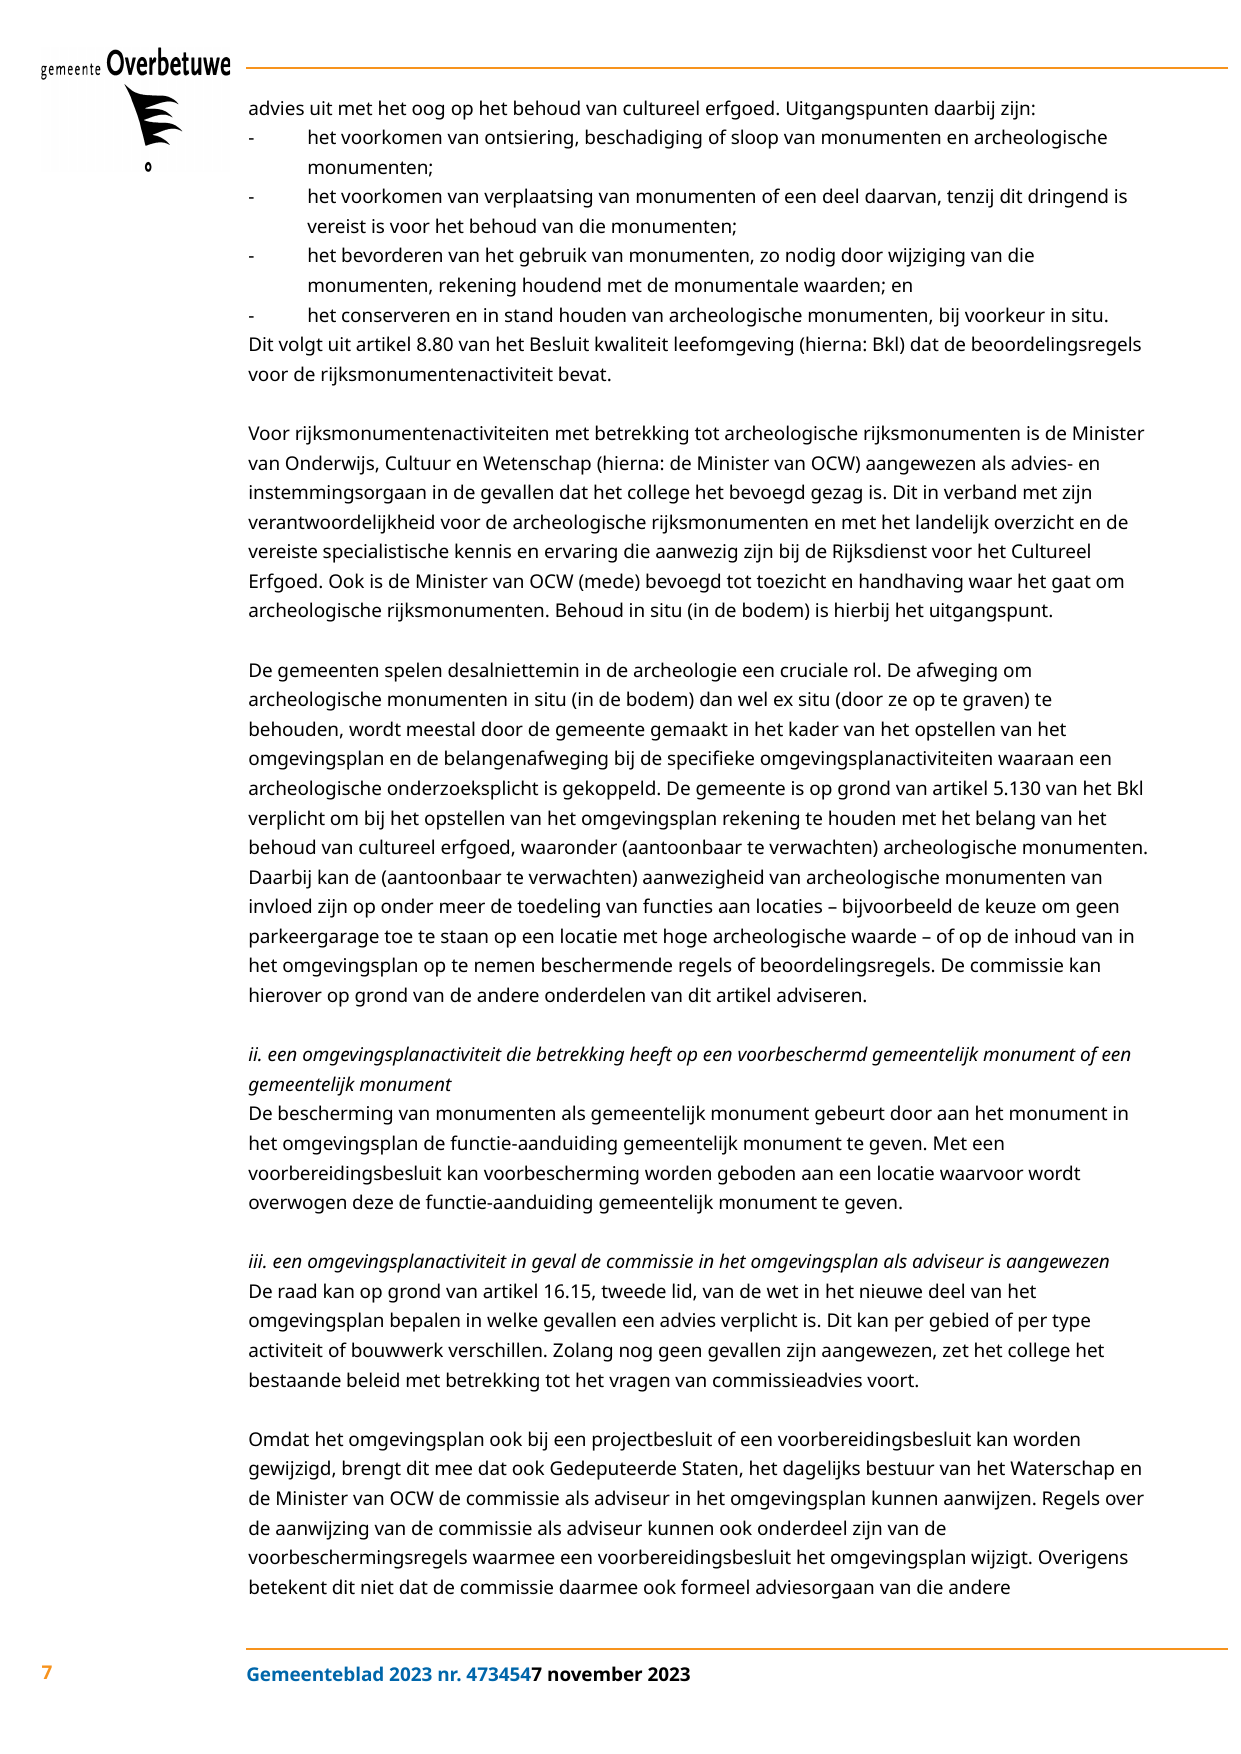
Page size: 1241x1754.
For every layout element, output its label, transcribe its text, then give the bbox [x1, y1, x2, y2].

text advies uit met het oog op het behoud van cultureel erfgoed. Uitgangspunten daarbij zijn: [248, 95, 1152, 121]
list het conserveren en in stand houden van archeologische monumenten, bij voorkeur in situ. [248, 302, 1152, 328]
text iii. een omgevingsplanactiviteit in geval de commissie in het omgevingsplan als adviseur is aangewezen [248, 1248, 1152, 1274]
text Dit volgt uit artikel 8.80 van het Besluit kwaliteit leefomgeving (hierna: Bkl) dat de beoordelingsregels voor de rijksmonumentenactiviteit bevat. [248, 331, 1152, 387]
text De raad kan op grond van artikel 16.15, tweede lid, van de wet in het nieuwe deel van het omgevingsplan bepalen in welke gevallen een advies verplicht is. Dit kan per gebied of per type activiteit of bouwwerk verschillen. Zolang nog geen gevallen zijn aangewezen, zet het college het bestaande beleid met betrekking tot het vragen van commissieadvies voort. [248, 1278, 1152, 1393]
text De bescherming van monumenten als gemeentelijk monument gebeurt door aan het monument in het omgevingsplan de functie-aanduiding gemeentelijk monument te geven. Met een voorbereidingsbesluit kan voorbescherming worden geboden aan een locatie waarvoor wordt overwogen deze de functie-aanduiding gemeentelijk monument te geven. [248, 1101, 1152, 1215]
list het bevorderen van het gebruik van monumenten, zo nodig door wijziging van die monumenten, rekening houdend met de monumentale waarden; en [248, 243, 1152, 298]
text De gemeenten spelen desalniettemin in de archeologie een cruciale rol. De afweging om archeologische monumenten in situ (in de bodem) dan wel ex situ (door ze op te graven) te behouden, wordt meestal door de gemeente gemaakt in het kader van het opstellen van het omgevingsplan en de belangenafweging bij de specifieke omgevingsplanactiviteiten waaraan een archeologische onderzoeksplicht is gekoppeld. De gemeente is op grond van artikel 5.130 van het Bkl verplicht om bij het opstellen van het omgevingsplan rekening te houden met het belang van het behoud van cultureel erfgoed, waaronder (aantoonbaar te verwachten) archeologische monumenten. Daarbij kan de (aantoonbaar te verwachten) aanwezigheid van archeologische monumenten van invloed zijn op onder meer de toedeling van functies aan locaties – bijvoorbeeld de keuze om geen parkeergarage toe te staan op een locatie met hoge archeologische waarde – of op de inhoud van in het omgevingsplan op te nemen beschermende regels of beoordelingsregels. De commissie kan hierover op grond van de andere onderdelen van dit artikel adviseren. [248, 657, 1152, 1008]
list het voorkomen van ontsiering, beschadiging of sloop van monumenten en archeologische monumenten; [248, 124, 1152, 180]
picture [41, 47, 231, 172]
text Voor rijksmonumentenactiviteiten met betrekking tot archeologische rijksmonumenten is de Minister van Onderwijs, Cultuur en Wetenschap (hierna: de Minister van OCW) aangewezen als advies- en instemmingsorgaan in de gevallen dat het college het bevoegd gezag is. Dit in verband met zijn verantwoordelijkheid voor de archeologische rijksmonumenten en met het landelijk overzicht en de vereiste specialistische kennis en ervaring die aanwezig zijn bij de Rijksdienst voor het Cultureel Erfgoed. Ook is de Minister van OCW (mede) bevoegd tot toezicht en handhaving waar het gaat om archeologische rijksmonumenten. Behoud in situ (in de bodem) is hierbij het uitgangspunt. [248, 420, 1152, 623]
text Omdat het omgevingsplan ook bij een projectbesluit of een voorbereidingsbesluit kan worden gewijzigd, brengt dit mee dat ook Gedeputeerde Staten, het dagelijks bestuur van het Waterschap en de Minister van OCW de commissie als adviseur in het omgevingsplan kunnen aanwijzen. Regels over de aanwijzing van de commissie als adviseur kunnen ook onderdeel zijn van de voorbeschermingsregels waarmee een voorbereidingsbesluit het omgevingsplan wijzigt. Overigens betekent dit niet dat de commissie daarmee ook formeel adviesorgaan van die andere [248, 1426, 1152, 1600]
list het voorkomen van verplaatsing van monumenten of een deel daarvan, tenzij dit dringend is vereist is voor het behoud van die monumenten; [248, 183, 1152, 239]
text ii. een omgevingsplanactiviteit die betrekking heeft op een voorbeschermd gemeentelijk monument of een gemeentelijk monument [248, 1041, 1152, 1097]
